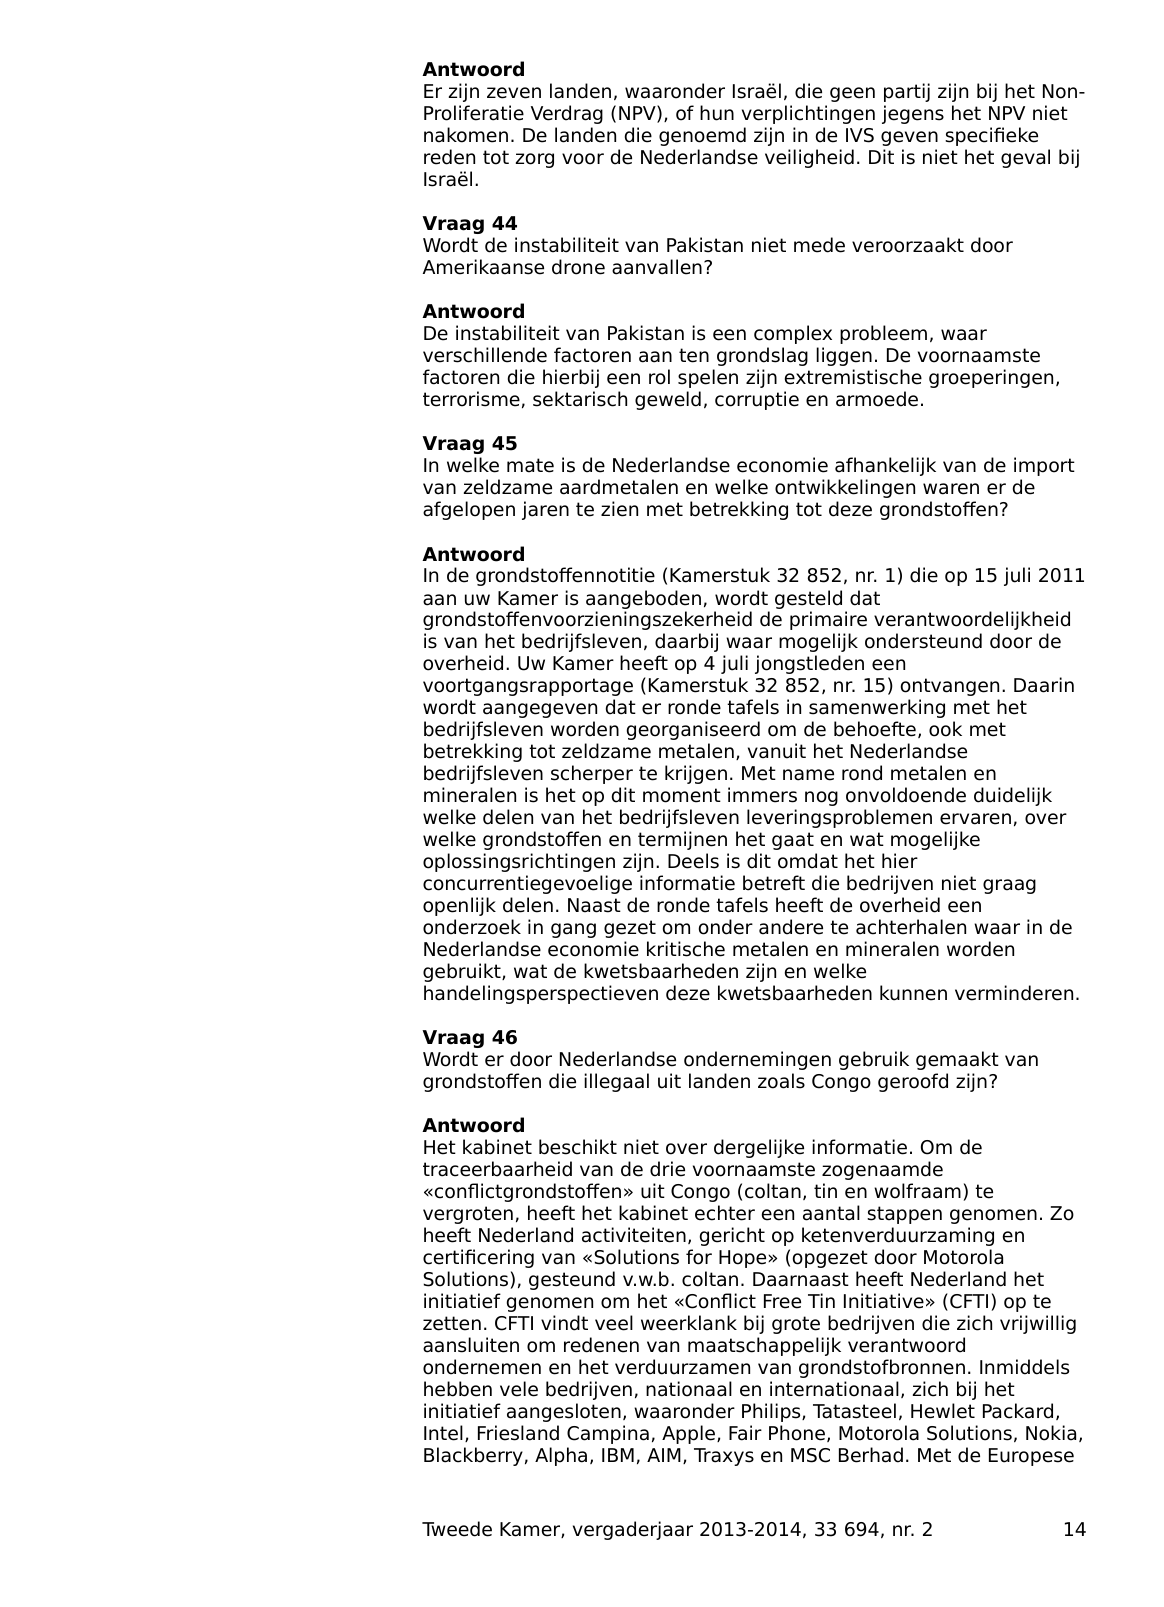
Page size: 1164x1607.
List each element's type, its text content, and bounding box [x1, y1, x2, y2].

text Antwoord [422, 301, 1087, 323]
text In welke mate is de Nederlandse economie afhankelijk van de import van zeldzame aardmetalen en welke ontwikkelingen waren er de afgelopen jaren te zien met betrekking tot deze grondstoffen? [422, 455, 1087, 521]
text Antwoord [422, 543, 1087, 565]
text Vraag 45 [422, 433, 1087, 455]
text Er zijn zeven landen, waaronder Israël, die geen partij zijn bij het Non-Proliferatie Verdrag (NPV), of hun verplichtingen jegens het NPV niet nakomen. De landen die genoemd zijn in de IVS geven specifieke reden tot zorg voor de Nederlandse veiligheid. Dit is niet het geval bij Israël. [422, 81, 1087, 191]
text Het kabinet beschikt niet over dergelijke informatie. Om de traceerbaarheid van de drie voornaamste zogenaamde «conflictgrondstoffen» uit Congo (coltan, tin en wolfraam) te vergroten, heeft het kabinet echter een aantal stappen genomen. Zo heeft Nederland activiteiten, gericht op ketenverduurzaming en certificering van «Solutions for Hope» (opgezet door Motorola Solutions), gesteund v.w.b. coltan. Daarnaast heeft Nederland het initiatief genomen om het «Conflict Free Tin Initiative» (CFTI) op te zetten. CFTI vindt veel weerklank bij grote bedrijven die zich vrijwillig aansluiten om redenen van maatschappelijk verantwoord ondernemen en het verduurzamen van grondstofbronnen. Inmiddels hebben vele bedrijven, nationaal en internationaal, zich bij het initiatief aangesloten, waaronder Philips, Tatasteel, Hewlet Packard, Intel, Friesland Campina, Apple, Fair Phone, Motorola Solutions, Nokia, Blackberry, Alpha, IBM, AIM, Traxys en MSC Berhad. Met de Europese [422, 1137, 1087, 1467]
text Vraag 46 [422, 1027, 1087, 1049]
text In de grondstoffennotitie (Kamerstuk 32 852, nr. 1) die op 15 juli 2011 aan uw Kamer is aangeboden, wordt gesteld dat grondstoffenvoorzieningszekerheid de primaire verantwoordelijkheid is van het bedrijfsleven, daarbij waar mogelijk ondersteund door de overheid. Uw Kamer heeft op 4 juli jongstleden een voortgangsrapportage (Kamerstuk 32 852, nr. 15) ontvangen. Daarin wordt aangegeven dat er ronde tafels in samenwerking met het bedrijfsleven worden georganiseerd om de behoefte, ook met betrekking tot zeldzame metalen, vanuit het Nederlandse bedrijfsleven scherper te krijgen. Met name rond metalen en mineralen is het op dit moment immers nog onvoldoende duidelijk welke delen van het bedrijfsleven leveringsproblemen ervaren, over welke grondstoffen en termijnen het gaat en wat mogelijke oplossingsrichtingen zijn. Deels is dit omdat het hier concurrentiegevoelige informatie betreft die bedrijven niet graag openlijk delen. Naast de ronde tafels heeft de overheid een onderzoek in gang gezet om onder andere te achterhalen waar in de Nederlandse economie kritische metalen en mineralen worden gebruikt, wat de kwetsbaarheden zijn en welke handelingsperspectieven deze kwetsbaarheden kunnen verminderen. [422, 565, 1087, 1005]
text De instabiliteit van Pakistan is een complex probleem, waar verschillende factoren aan ten grondslag liggen. De voornaamste factoren die hierbij een rol spelen zijn extremistische groeperingen, terrorisme, sektarisch geweld, corruptie en armoede. [422, 323, 1087, 411]
text Wordt er door Nederlandse ondernemingen gebruik gemaakt van grondstoffen die illegaal uit landen zoals Congo geroofd zijn? [422, 1049, 1087, 1093]
text Antwoord [422, 59, 1087, 81]
text Vraag 44 [422, 213, 1087, 235]
text Wordt de instabiliteit van Pakistan niet mede veroorzaakt door Amerikaanse drone aanvallen? [422, 235, 1087, 279]
text Antwoord [422, 1115, 1087, 1137]
